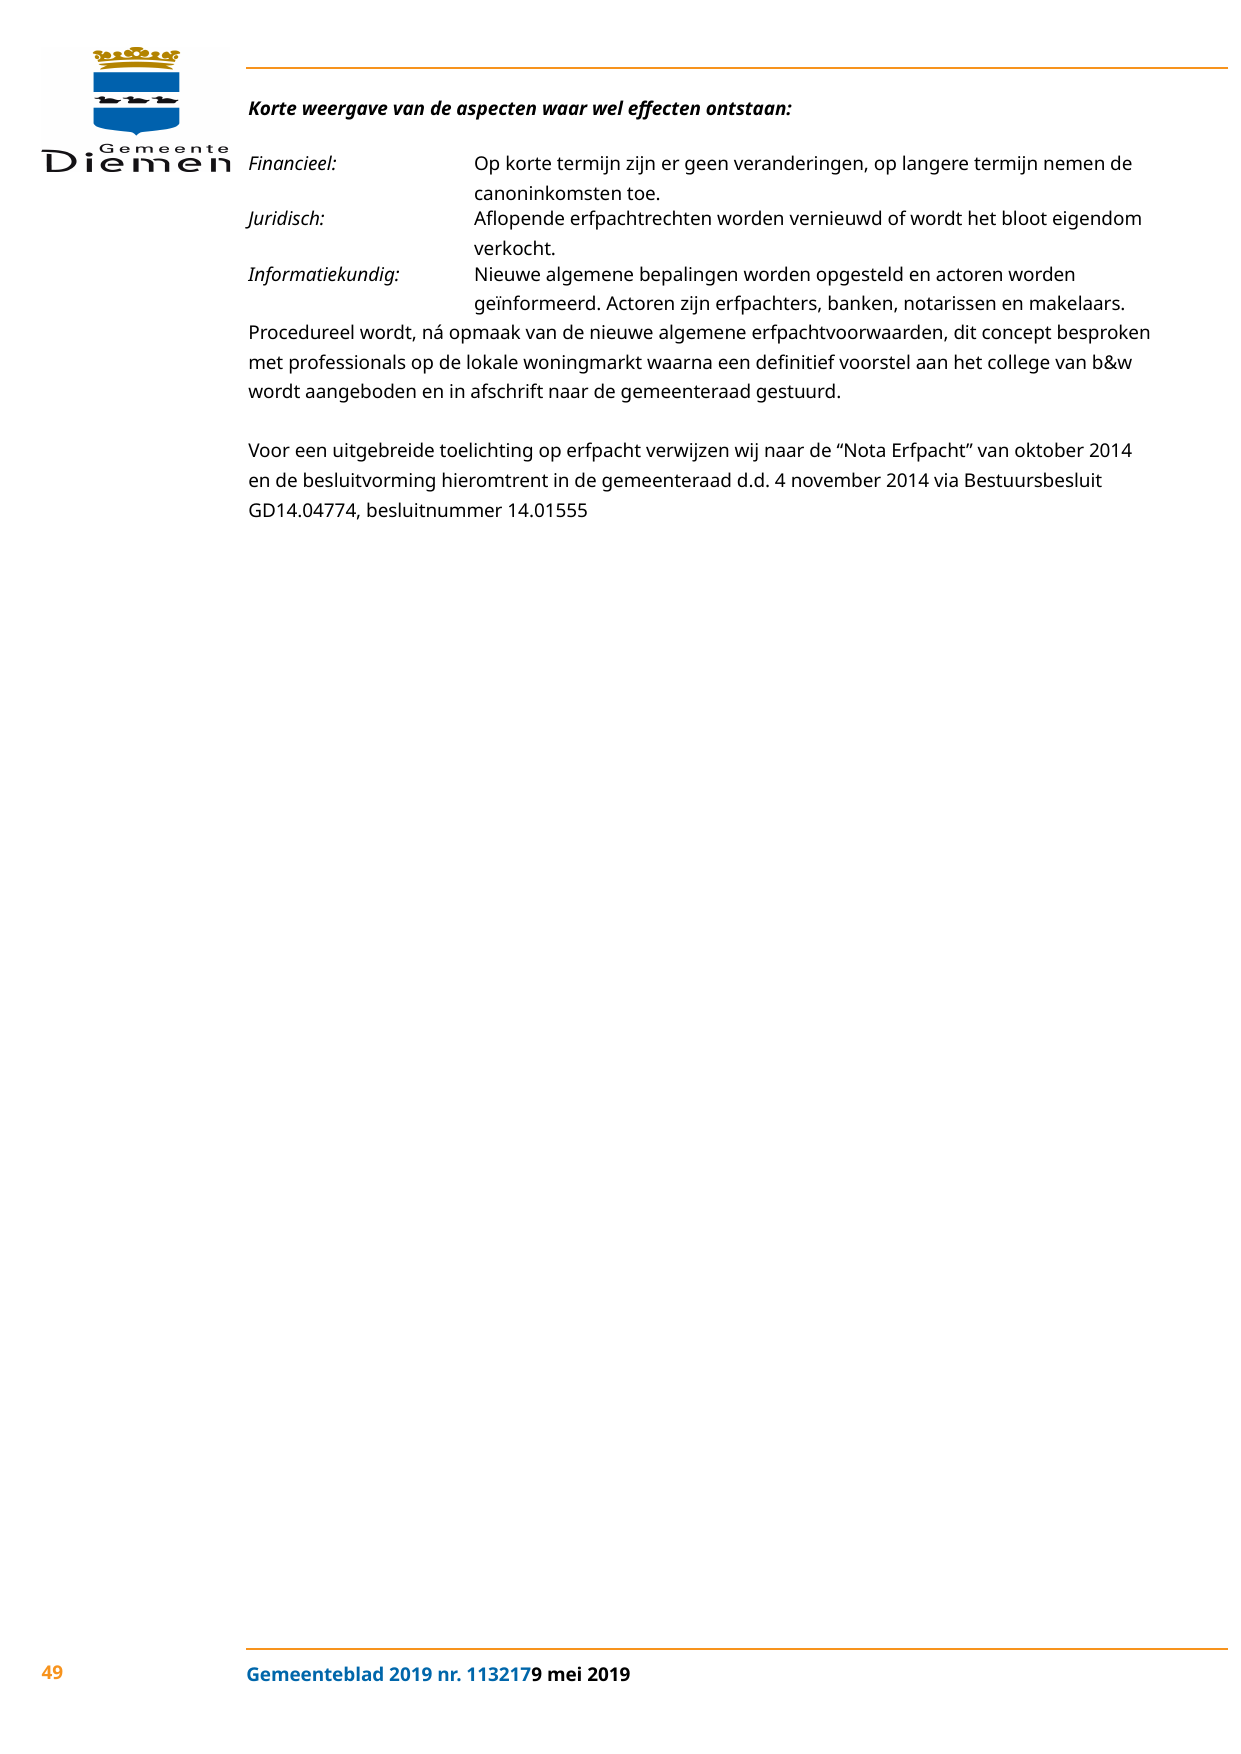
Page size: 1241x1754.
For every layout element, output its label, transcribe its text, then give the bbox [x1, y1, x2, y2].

table_cell Informatiekundig: [248, 261, 474, 316]
table_cell Aflopende erfpachtrechten worden vernieuwd of wordt het bloot eigendom verkocht. [474, 206, 1152, 261]
text Procedureel wordt, ná opmaak van de nieuwe algemene erfpachtvoorwaarden, dit concept besproken met professionals op de lokale woningmarkt waarna een definitief voorstel aan het college van b&w wordt aangeboden en in afschrift naar de gemeenteraad gestuurd. [248, 319, 1152, 404]
table_header Financieel: [248, 150, 474, 206]
text Korte weergave van de aspecten waar wel effecten ontstaan: [248, 95, 1152, 121]
picture [41, 47, 231, 172]
table_header Op korte termijn zijn er geen veranderingen, op langere termijn nemen de canoninkomsten toe. [474, 150, 1152, 206]
table_cell Nieuwe algemene bepalingen worden opgesteld en actoren worden geïnformeerd. Actoren zijn erfpachters, banken, notarissen en makelaars. [474, 261, 1152, 316]
text Voor een uitgebreide toelichting op erfpacht verwijzen wij naar de “Nota Erfpacht” van oktober 2014 en de besluitvorming hieromtrent in de gemeenteraad d.d. 4 november 2014 via Bestuursbesluit GD14.04774, besluitnummer 14.01555 [248, 438, 1152, 523]
table_cell Juridisch: [248, 206, 474, 261]
